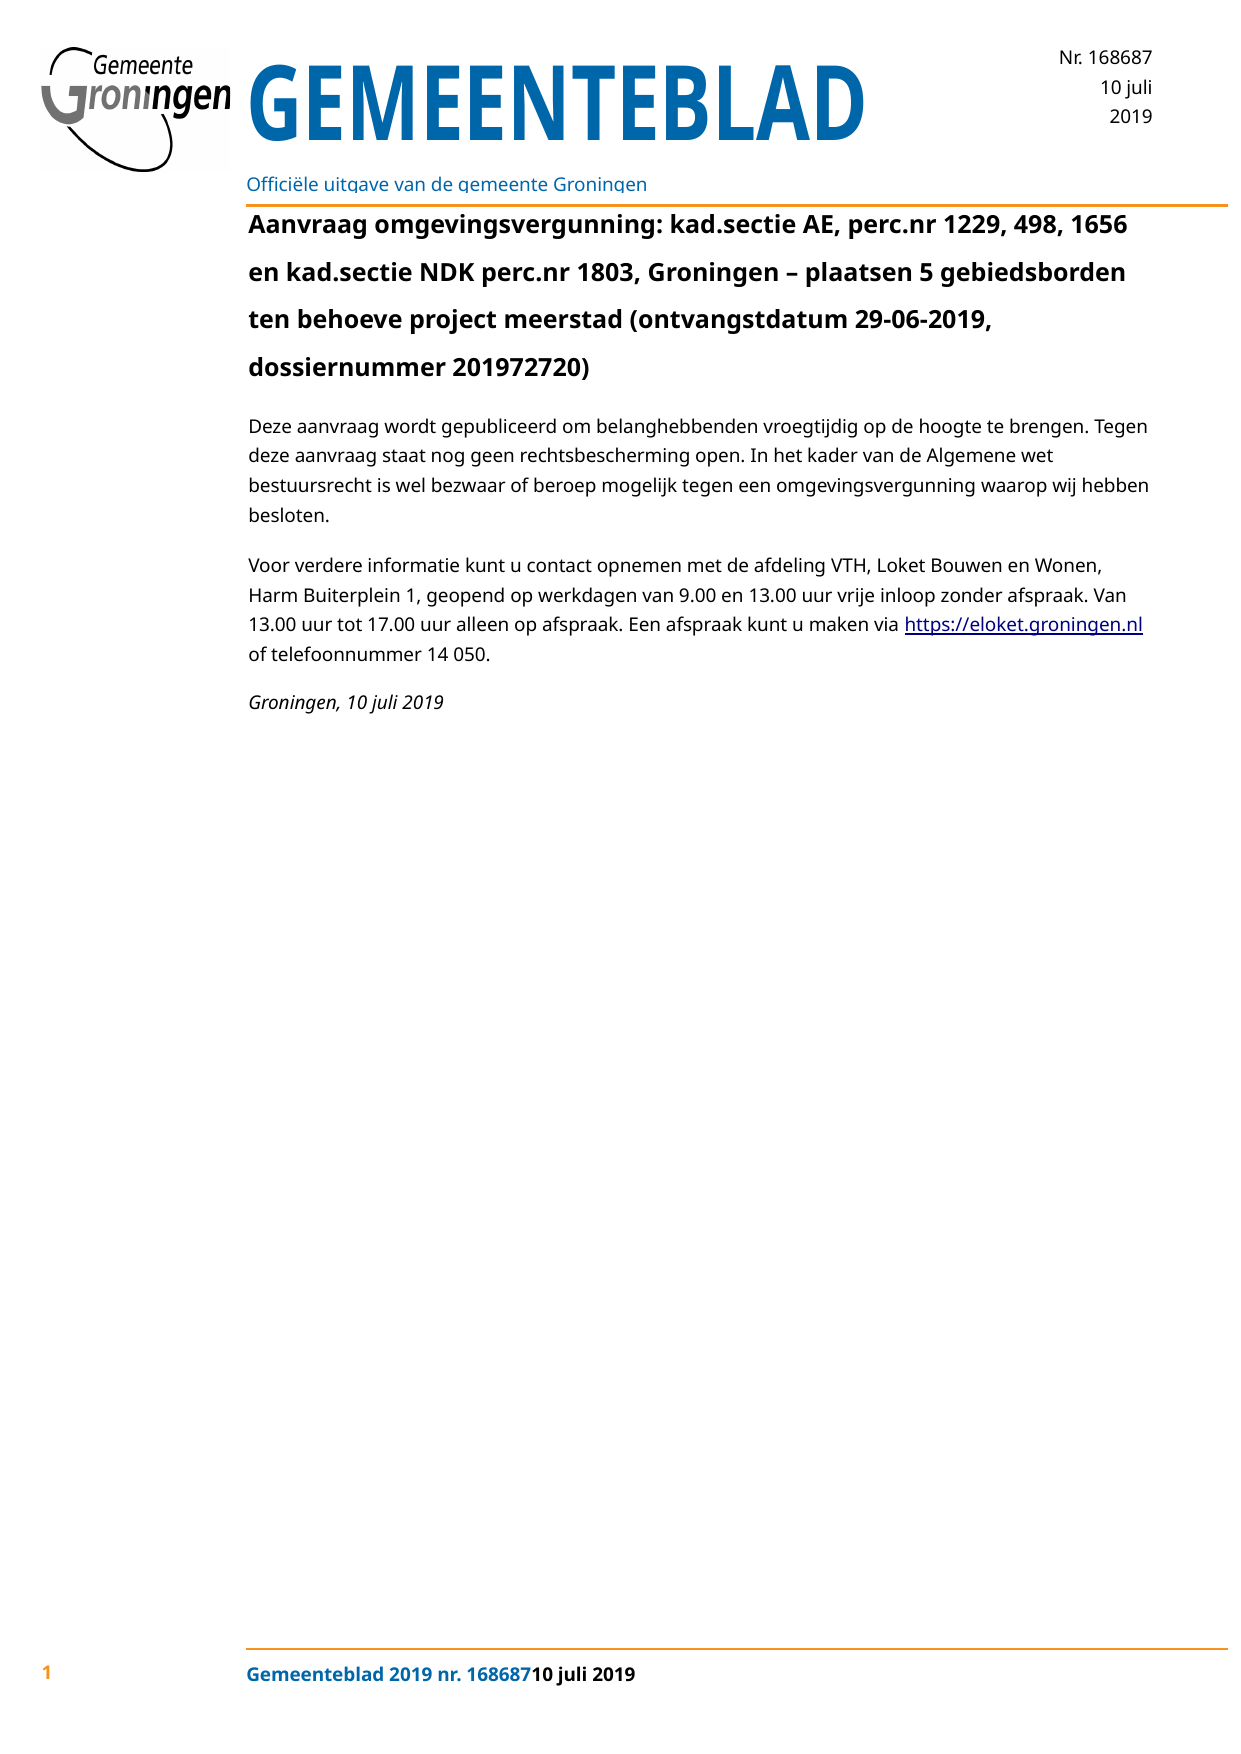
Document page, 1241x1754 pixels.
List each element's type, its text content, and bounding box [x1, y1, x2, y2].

picture [41, 47, 231, 172]
text Aanvraag omgevingsvergunning: kad.sectie AE, perc.nr 1229, 498, 1656 en kad.sectie NDK perc.nr 1803, Groningen – plaatsen 5 gebiedsborden ten behoeve project meerstad (ontvangstdatum 29-06-2019, dossiernummer 201972720) [248, 207, 1152, 384]
text Groningen, 10 juli 2019 [248, 689, 1152, 714]
text Voor verdere informatie kunt u contact opnemen met de afdeling VTH, Loket Bouwen en Wonen, Harm Buiterplein 1, geopend op werkdagen van 9.00 en 13.00 uur vrije inloop zonder afspraak. Van 13.00 uur tot 17.00 uur alleen op afspraak. Een afspraak kunt u maken via https://eloket.groningen.nl of telefoonnummer 14 050. [248, 552, 1152, 667]
text Deze aanvraag wordt gepubliceerd om belanghebbenden vroegtijdig op de hoogte te brengen. Tegen deze aanvraag staat nog geen rechtsbescherming open. In het kader van de Algemene wet bestuursrecht is wel bezwaar of beroep mogelijk tegen een omgevingsvergunning waarop wij hebben besloten. [248, 413, 1152, 528]
